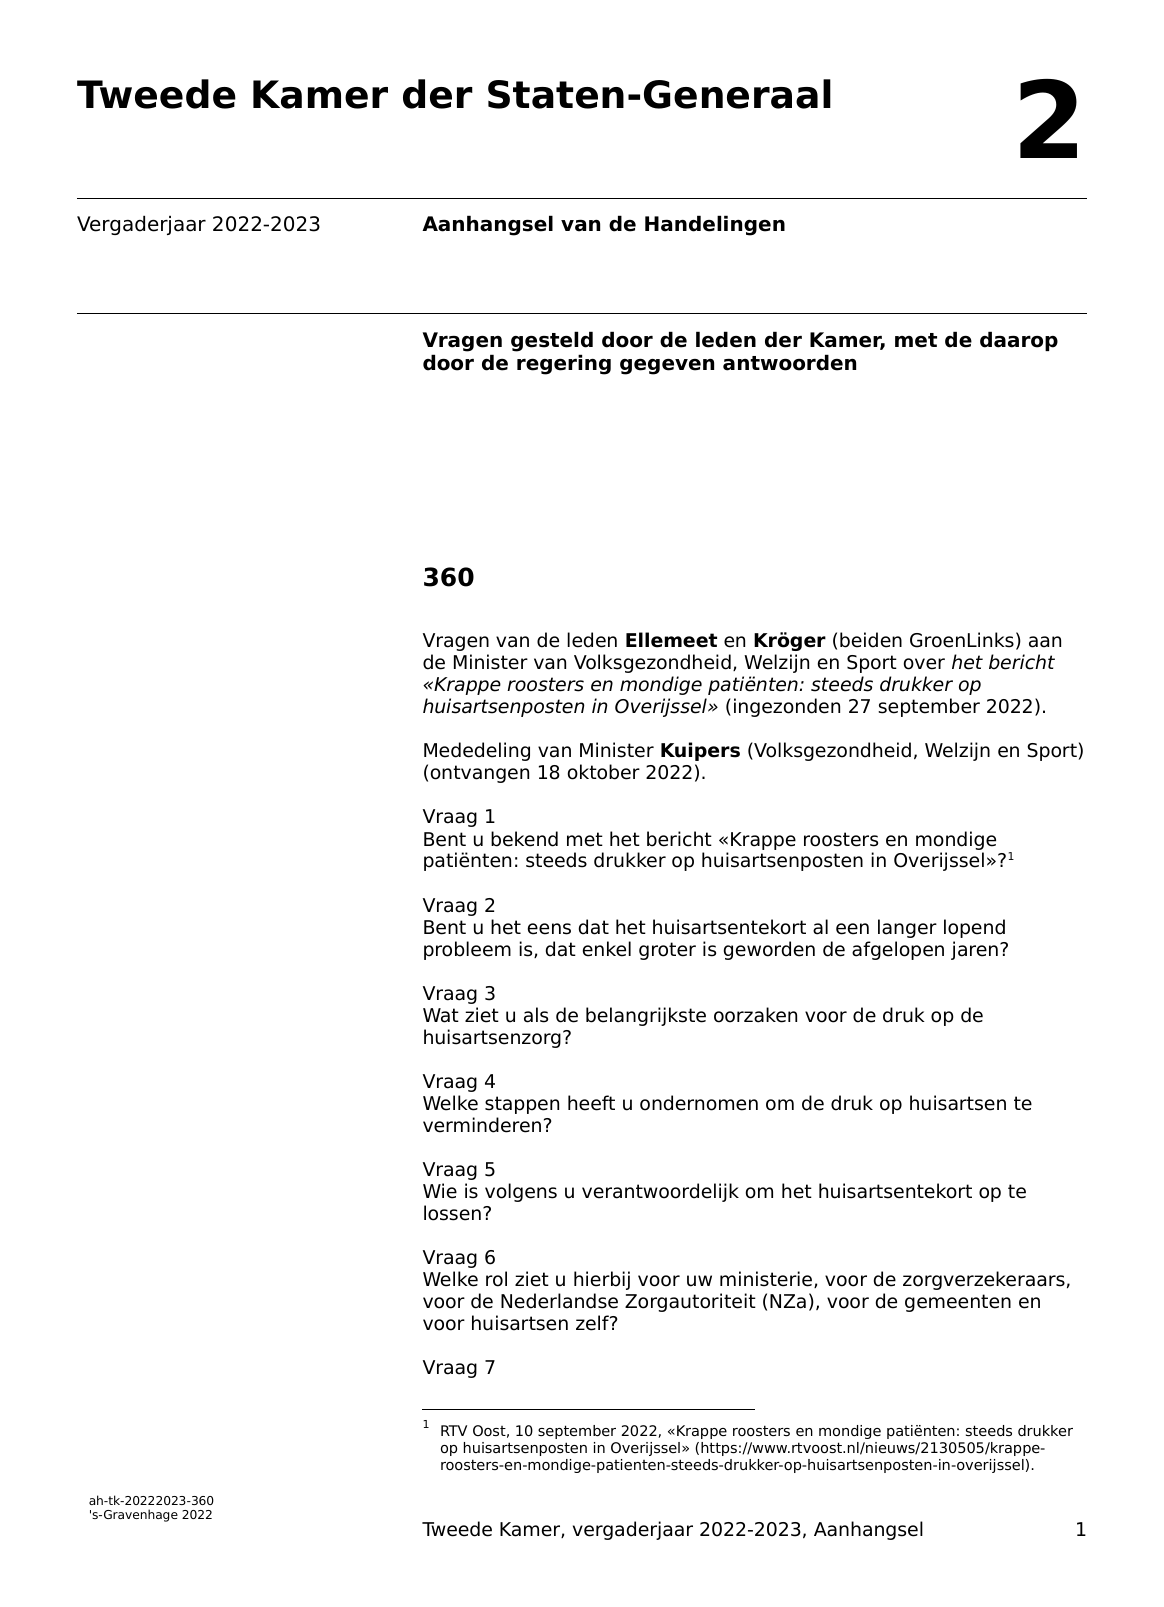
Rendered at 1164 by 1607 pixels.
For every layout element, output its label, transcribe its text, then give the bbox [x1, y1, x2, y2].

table_cell Vragen gesteld door de leden der Kamer, met de daarop door de regering gegeven antwoorden [422, 314, 1087, 375]
text Mededeling van Minister Kuipers (Volksgezondheid, Welzijn en Sport) (ontvangen 18 oktober 2022). [422, 740, 1087, 784]
text Welke stappen heeft u ondernomen om de druk op huisartsen te verminderen? [422, 1093, 1087, 1137]
text Vraag 5 [422, 1159, 1087, 1181]
text RTV Oost, 10 september 2022, «Krappe roosters en mondige patiënten: steeds drukker op huisartsenposten in Overijssel» (https://www.rtvoost.nl/nieuws/2130505/krappe-roosters-en-mondige-patienten-steeds-drukker-op-huisartsenposten-in-overijssel). [422, 1418, 1087, 1474]
text ah-tk-20222023-360 [88, 1494, 323, 1508]
table_cell Vergaderjaar 2022-2023 [77, 199, 422, 313]
text Vraag 6 [422, 1247, 1087, 1269]
text Wat ziet u als de belangrijkste oorzaken voor de druk op de huisartsenzorg? [422, 1005, 1087, 1049]
text Vraag 7 [422, 1357, 1087, 1379]
table_cell Aanhangsel van de Handelingen [422, 199, 1087, 313]
text 360 [422, 563, 1087, 592]
table_header Tweede Kamer der Staten-Generaal [77, 59, 886, 198]
text Welke rol ziet u hierbij voor uw ministerie, voor de zorgverzekeraars, voor de Nederlandse Zorgautoriteit (NZa), voor de gemeenten en voor huisartsen zelf? [422, 1269, 1087, 1335]
text Vraag 1 [422, 806, 1087, 828]
text Bent u het eens dat het huisartsentekort al een langer lopend probleem is, dat enkel groter is geworden de afgelopen jaren? [422, 917, 1087, 961]
table_header 2 [886, 59, 1087, 198]
table_cell [77, 314, 422, 375]
text Vragen van de leden Ellemeet en Kröger (beiden GroenLinks) aan de Minister van Volksgezondheid, Welzijn en Sport over het bericht «Krappe roosters en mondige patiënten: steeds drukker op huisartsenposten in Overijssel» (ingezonden 27 september 2022). [422, 630, 1087, 718]
text Wie is volgens u verantwoordelijk om het huisartsentekort op te lossen? [422, 1181, 1087, 1225]
text Vraag 2 [422, 894, 1087, 917]
text Bent u bekend met het bericht «Krappe roosters en mondige patiënten: steeds drukker op huisartsenposten in Overijssel»? [422, 828, 1087, 872]
text Vraag 3 [422, 983, 1087, 1005]
text Vraag 4 [422, 1071, 1087, 1093]
text 's-Gravenhage 2022 [88, 1508, 323, 1522]
